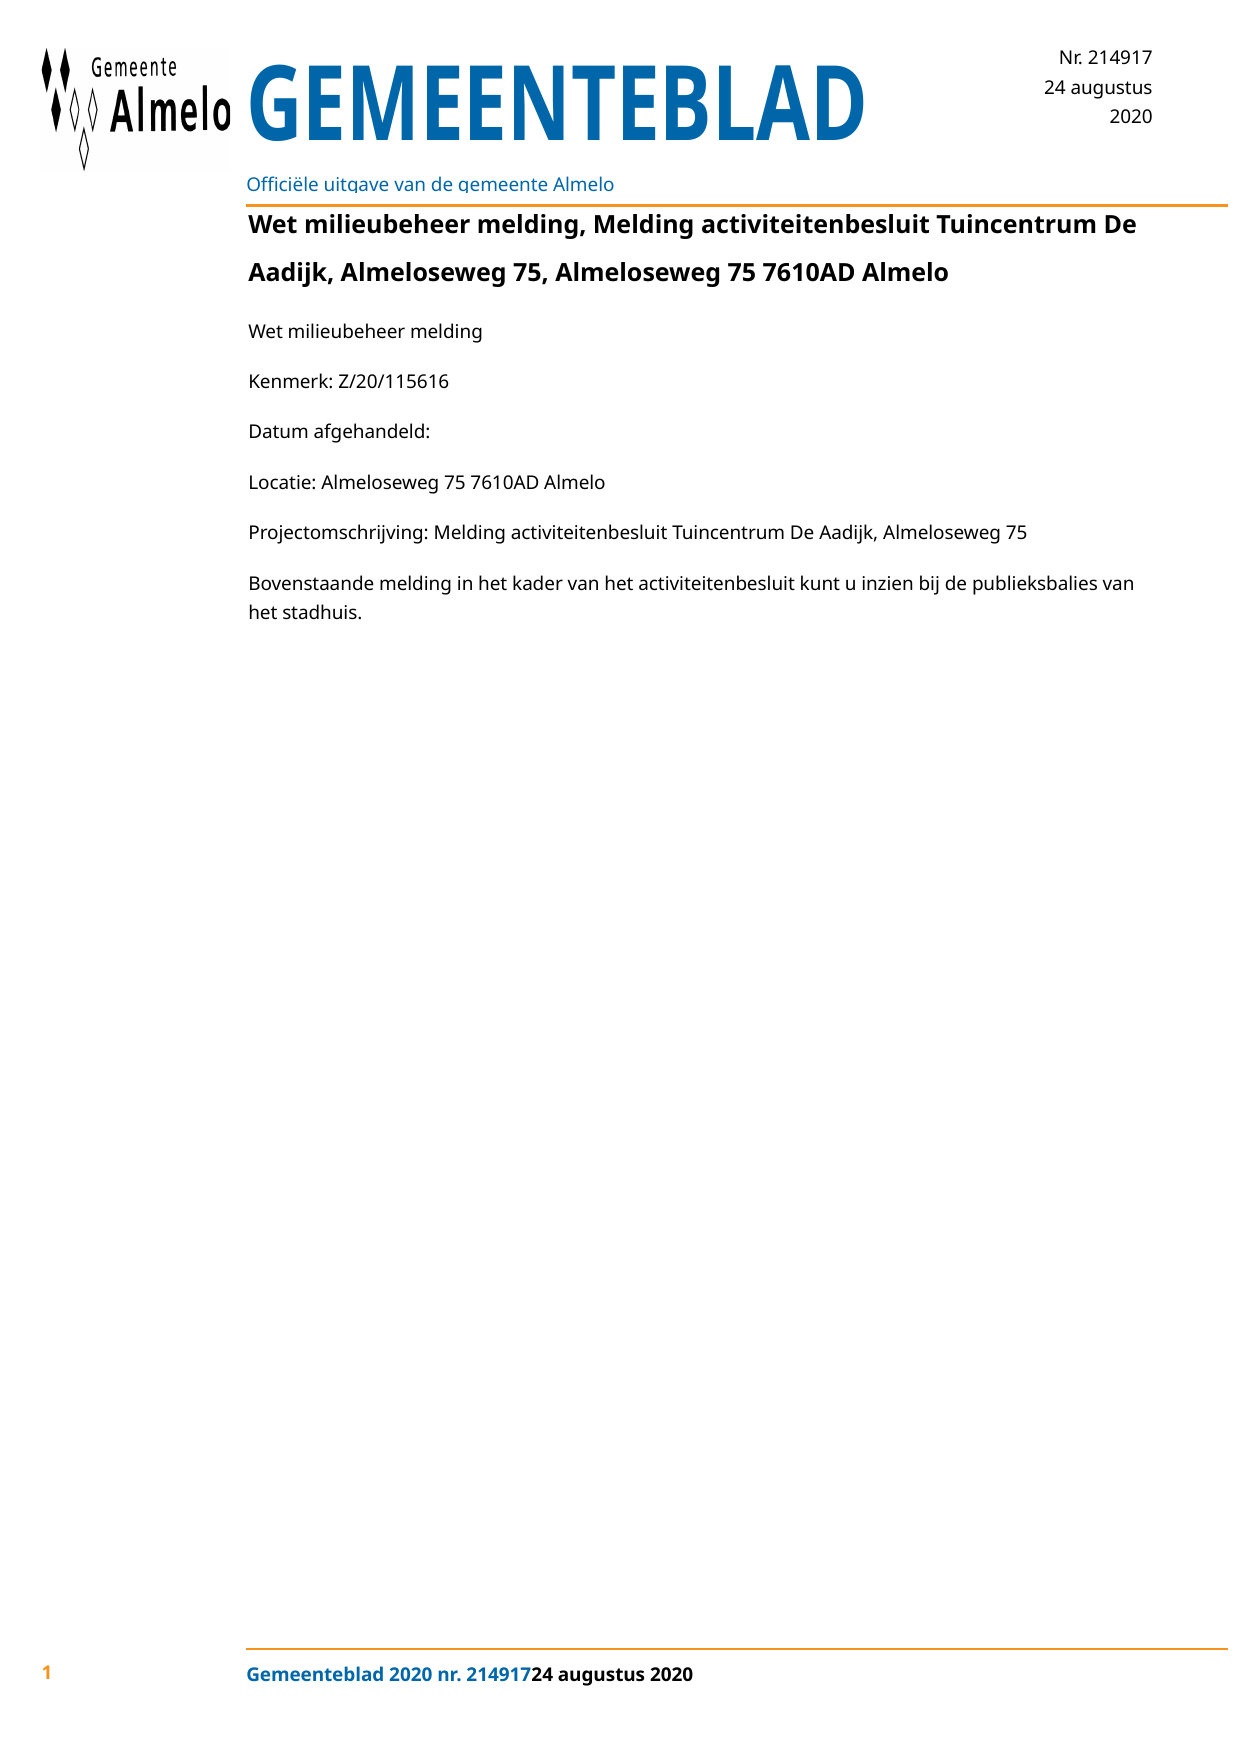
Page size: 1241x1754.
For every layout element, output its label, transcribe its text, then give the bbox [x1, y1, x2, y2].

text Datum afgehandeld: [248, 419, 1152, 444]
text Projectomschrijving: Melding activiteitenbesluit Tuincentrum De Aadijk, Almeloseweg 75 [248, 519, 1152, 545]
text Kenmerk: Z/20/115616 [248, 368, 1152, 394]
text Wet milieubeheer melding [248, 318, 1152, 344]
text Wet milieubeheer melding, Melding activiteitenbesluit Tuincentrum De Aadijk, Almeloseweg 75, Almeloseweg 75 7610AD Almelo [248, 207, 1152, 288]
picture [41, 47, 231, 172]
text Locatie: Almeloseweg 75 7610AD Almelo [248, 469, 1152, 495]
text Bovenstaande melding in het kader van het activiteitenbesluit kunt u inzien bij de publieksbalies van het stadhuis. [248, 570, 1152, 625]
